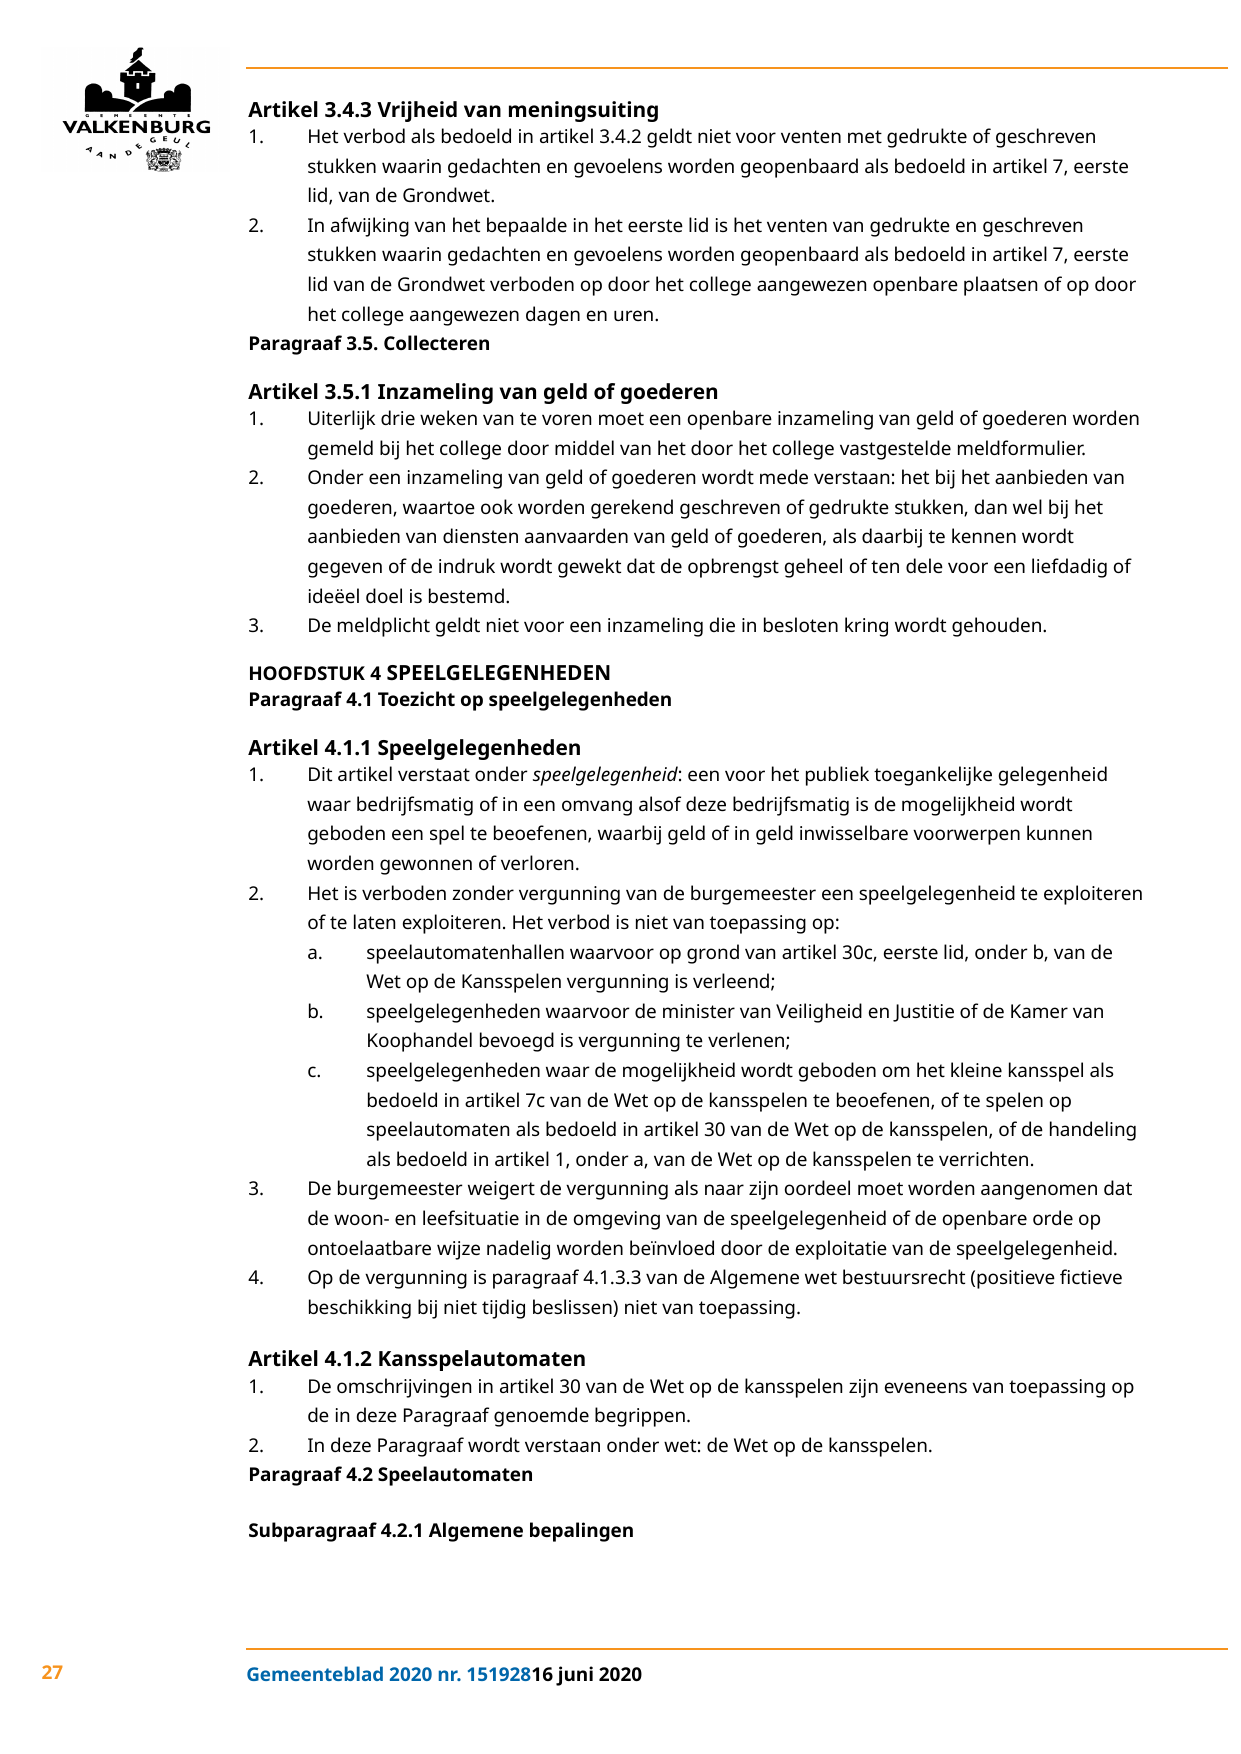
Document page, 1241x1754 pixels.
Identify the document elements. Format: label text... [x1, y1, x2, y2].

text Artikel 4.1.2 Kansspelautomaten [248, 1344, 1152, 1373]
picture [41, 47, 231, 172]
text Subparagraaf 4.2.1 Algemene bepalingen [248, 1517, 1152, 1543]
list Uiterlijk drie weken van te voren moet een openbare inzameling van geld of goederen worden gemeld bij het college door middel van het door het college vastgestelde meldformulier. [248, 405, 1152, 461]
text HOOFDSTUK 4 SPEELGELEGENHEDEN [248, 658, 1152, 686]
list De omschrijvingen in artikel 30 van de Wet op de kansspelen zijn eveneens van toepassing op de in deze Paragraaf genoemde begrippen. [248, 1373, 1152, 1428]
list De burgemeester weigert de vergunning als naar zijn oordeel moet worden aangenomen dat de woon- en leefsituatie in de omgeving van de speelgelegenheid of de openbare orde op ontoelaatbare wijze nadelig worden beïnvloed door de exploitatie van de speelgelegenheid. [248, 1176, 1152, 1261]
list speelautomatenhallen waarvoor op grond van artikel 30c, eerste lid, onder b, van de Wet op de Kansspelen vergunning is verleend; [307, 939, 1152, 994]
list Op de vergunning is paragraaf 4.1.3.3 van de Algemene wet bestuursrecht (positieve fictieve beschikking bij niet tijdig beslissen) niet van toepassing. [248, 1264, 1152, 1320]
list Het is verboden zonder vergunning van de burgemeester een speelgelegenheid te exploiteren of te laten exploiteren. Het verbod is niet van toepassing op: [248, 880, 1152, 935]
list speelgelegenheden waar de mogelijkheid wordt geboden om het kleine kansspel als bedoeld in artikel 7c van de Wet op de kansspelen te beoefenen, of te spelen op speelautomaten als bedoeld in artikel 30 van de Wet op de kansspelen, of de handeling als bedoeld in artikel 1, onder a, van de Wet op de kansspelen te verrichten. [307, 1057, 1152, 1172]
list Dit artikel verstaat onder speelgelegenheid: een voor het publiek toegankelijke gelegenheid waar bedrijfsmatig of in een omvang alsof deze bedrijfsmatig is de mogelijkheid wordt geboden een spel te beoefenen, waarbij geld of in geld inwisselbare voorwerpen kunnen worden gewonnen of verloren. [248, 761, 1152, 876]
list Onder een inzameling van geld of goederen wordt mede verstaan: het bij het aanbieden van goederen, waartoe ook worden gerekend geschreven of gedrukte stukken, dan wel bij het aanbieden van diensten aanvaarden van geld of goederen, als daarbij te kennen wordt gegeven of de indruk wordt gewekt dat de opbrengst geheel of ten dele voor een liefdadig of ideëel doel is bestemd. [248, 464, 1152, 608]
list Het verbod als bedoeld in artikel 3.4.2 geldt niet voor venten met gedrukte of geschreven stukken waarin gedachten en gevoelens worden geopenbaard als bedoeld in artikel 7, eerste lid, van de Grondwet. [248, 123, 1152, 208]
text Paragraaf 4.1 Toezicht op speelgelegenheden [248, 686, 1152, 712]
text Paragraaf 3.5. Collecteren [248, 330, 1152, 356]
list In deze Paragraaf wordt verstaan onder wet: de Wet op de kansspelen. [248, 1432, 1152, 1458]
list De meldplicht geldt niet voor een inzameling die in besloten kring wordt gehouden. [248, 612, 1152, 638]
text Artikel 3.4.3 Vrijheid van meningsuiting [248, 95, 1152, 123]
list In afwijking van het bepaalde in het eerste lid is het venten van gedrukte en geschreven stukken waarin gedachten en gevoelens worden geopenbaard als bedoeld in artikel 7, eerste lid van de Grondwet verboden op door het college aangewezen openbare plaatsen of op door het college aangewezen dagen en uren. [248, 212, 1152, 326]
list speelgelegenheden waarvoor de minister van Veiligheid en Justitie of de Kamer van Koophandel bevoegd is vergunning te verlenen; [307, 998, 1152, 1053]
text Paragraaf 4.2 Speelautomaten [248, 1462, 1152, 1487]
text Artikel 3.5.1 Inzameling van geld of goederen [248, 377, 1152, 405]
text Artikel 4.1.1 Speelgelegenheden [248, 733, 1152, 761]
